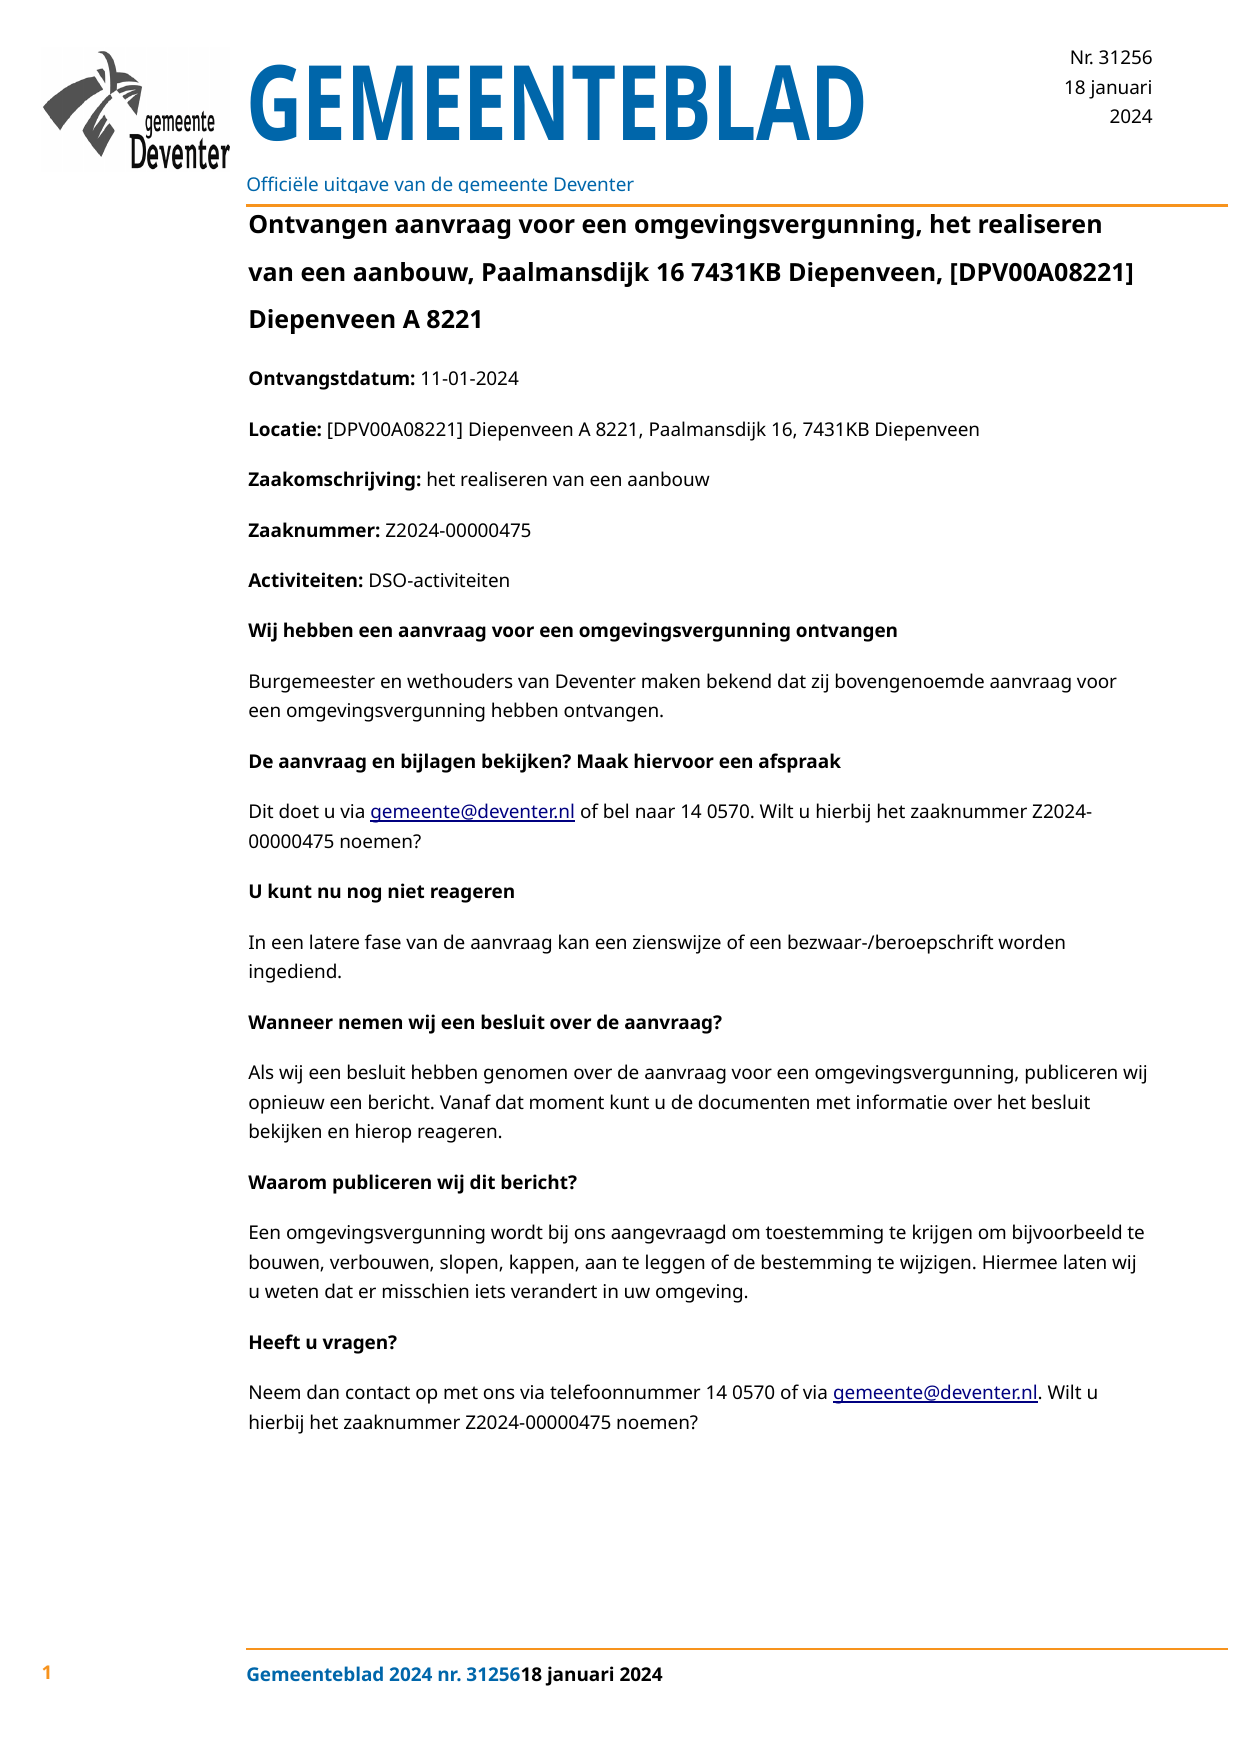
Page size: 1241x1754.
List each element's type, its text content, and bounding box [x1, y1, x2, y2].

text Een omgevingsvergunning wordt bij ons aangevraagd om toestemming te krijgen om bijvoorbeeld te bouwen, verbouwen, slopen, kappen, aan te leggen of de bestemming te wijzigen. Hiermee laten wij u weten dat er misschien iets verandert in uw omgeving. [248, 1219, 1152, 1304]
text Neem dan contact op met ons via telefoonnummer 14 0570 of via gemeente@deventer.nl. Wilt u hierbij het zaaknummer Z2024-00000475 noemen? [248, 1379, 1152, 1434]
text Locatie: [DPV00A08221] Diepenveen A 8221, Paalmansdijk 16, 7431KB Diepenveen [248, 416, 1152, 442]
text Activiteiten: DSO-activiteiten [248, 567, 1152, 593]
text Burgemeester en wethouders van Deventer maken bekend dat zij bovengenoemde aanvraag voor een omgevingsvergunning hebben ontvangen. [248, 668, 1152, 723]
text U kunt nu nog niet reageren [248, 878, 1152, 904]
text Zaakomschrijving: het realiseren van een aanbouw [248, 466, 1152, 492]
text In een latere fase van de aanvraag kan een zienswijze of een bezwaar-/beroepschrift worden ingediend. [248, 929, 1152, 984]
picture [41, 47, 231, 172]
text Ontvangstdatum: 11-01-2024 [248, 366, 1152, 391]
text Wanneer nemen wij een besluit over de aanvraag? [248, 1009, 1152, 1034]
text Heeft u vragen? [248, 1329, 1152, 1354]
text Wij hebben een aanvraag voor een omgevingsvergunning ontvangen [248, 618, 1152, 643]
text Waarom publiceren wij dit bericht? [248, 1169, 1152, 1194]
text De aanvraag en bijlagen bekijken? Maak hiervoor een afspraak [248, 748, 1152, 774]
text Als wij een besluit hebben genomen over de aanvraag voor een omgevingsvergunning, publiceren wij opnieuw een bericht. Vanaf dat moment kunt u de documenten met informatie over het besluit bekijken en hierop reageren. [248, 1059, 1152, 1144]
text Dit doet u via gemeente@deventer.nl of bel naar 14 0570. Wilt u hierbij het zaaknummer Z2024-00000475 noemen? [248, 798, 1152, 854]
text Ontvangen aanvraag voor een omgevingsvergunning, het realiseren van een aanbouw, Paalmansdijk 16 7431KB Diepenveen, [DPV00A08221] Diepenveen A 8221 [248, 207, 1152, 336]
text Zaaknummer: Z2024-00000475 [248, 517, 1152, 542]
